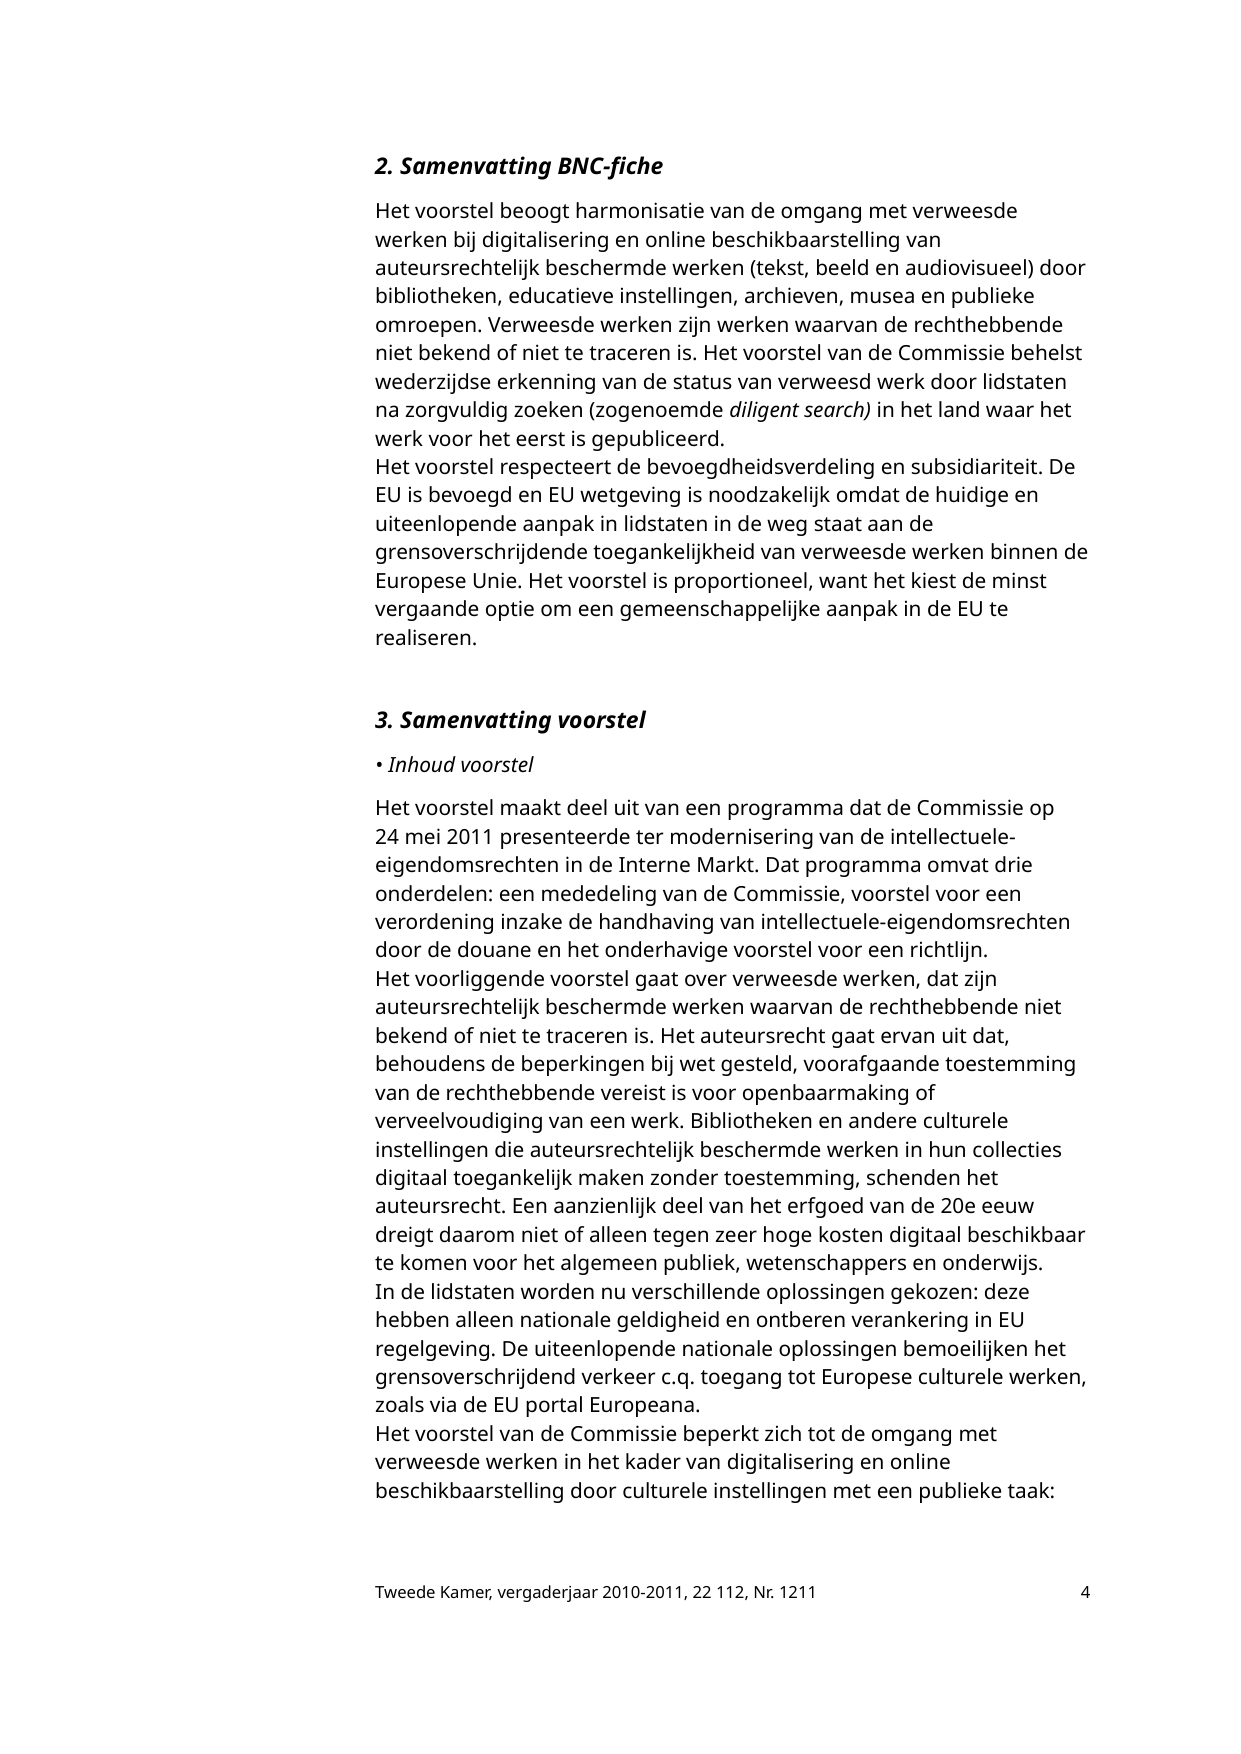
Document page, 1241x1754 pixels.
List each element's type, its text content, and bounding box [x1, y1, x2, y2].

subtitle 2. Samenvatting BNC-fiche [375, 150, 1090, 181]
text Het voorstel maakt deel uit van een programma dat de Commissie op 24 mei 2011 presenteerde ter modernisering van de intellectuele-eigendomsrechten in de Interne Markt. Dat programma omvat drie onderdelen: een mededeling van de Commissie, voorstel voor een verordening inzake de handhaving van intellectuele-eigendomsrechten door de douane en het onderhavige voorstel voor een richtlijn. [375, 793, 1090, 964]
text Het voorstel van de Commissie beperkt zich tot de omgang met verweesde werken in het kader van digitalisering en online beschikbaarstelling door culturele instellingen met een publieke taak: [375, 1419, 1090, 1504]
text Het voorstel respecteert de bevoegdheidsverdeling en subsidiariteit. De EU is bevoegd en EU wetgeving is noodzakelijk omdat de huidige en uiteenlopende aanpak in lidstaten in de weg staat aan de grensoverschrijdende toegankelijkheid van verweesde werken binnen de Europese Unie. Het voorstel is proportioneel, want het kiest de minst vergaande optie om een gemeenschappelijke aanpak in de EU te realiseren. [375, 452, 1090, 651]
subtitle 3. Samenvatting voorstel [375, 704, 1090, 735]
text Het voorliggende voorstel gaat over verweesde werken, dat zijn auteursrechtelijk beschermde werken waarvan de rechthebbende niet bekend of niet te traceren is. Het auteursrecht gaat ervan uit dat, behoudens de beperkingen bij wet gesteld, voorafgaande toestemming van de rechthebbende vereist is voor openbaarmaking of verveelvoudiging van een werk. Bibliotheken en andere culturele instellingen die auteursrechtelijk beschermde werken in hun collecties digitaal toegankelijk maken zonder toestemming, schenden het auteursrecht. Een aanzienlijk deel van het erfgoed van de 20e eeuw dreigt daarom niet of alleen tegen zeer hoge kosten digitaal beschikbaar te komen voor het algemeen publiek, wetenschappers en onderwijs. [375, 964, 1090, 1277]
text In de lidstaten worden nu verschillende oplossingen gekozen: deze hebben alleen nationale geldigheid en ontberen verankering in EU regelgeving. De uiteenlopende nationale oplossingen bemoeilijken het grensoverschrijdend verkeer c.q. toegang tot Europese culturele werken, zoals via de EU portal Europeana. [375, 1277, 1090, 1419]
text Het voorstel beoogt harmonisatie van de omgang met verweesde werken bij digitalisering en online beschikbaarstelling van auteursrechtelijk beschermde werken (tekst, beeld en audiovisueel) door bibliotheken, educatieve instellingen, archieven, musea en publieke omroepen. Verweesde werken zijn werken waarvan de rechthebbende niet bekend of niet te traceren is. Het voorstel van de Commissie behelst wederzijdse erkenning van de status van verweesd werk door lidstaten na zorgvuldig zoeken (zogenoemde diligent search) in het land waar het werk voor het eerst is gepubliceerd. [375, 196, 1090, 452]
text • Inhoud voorstel [375, 750, 1090, 778]
